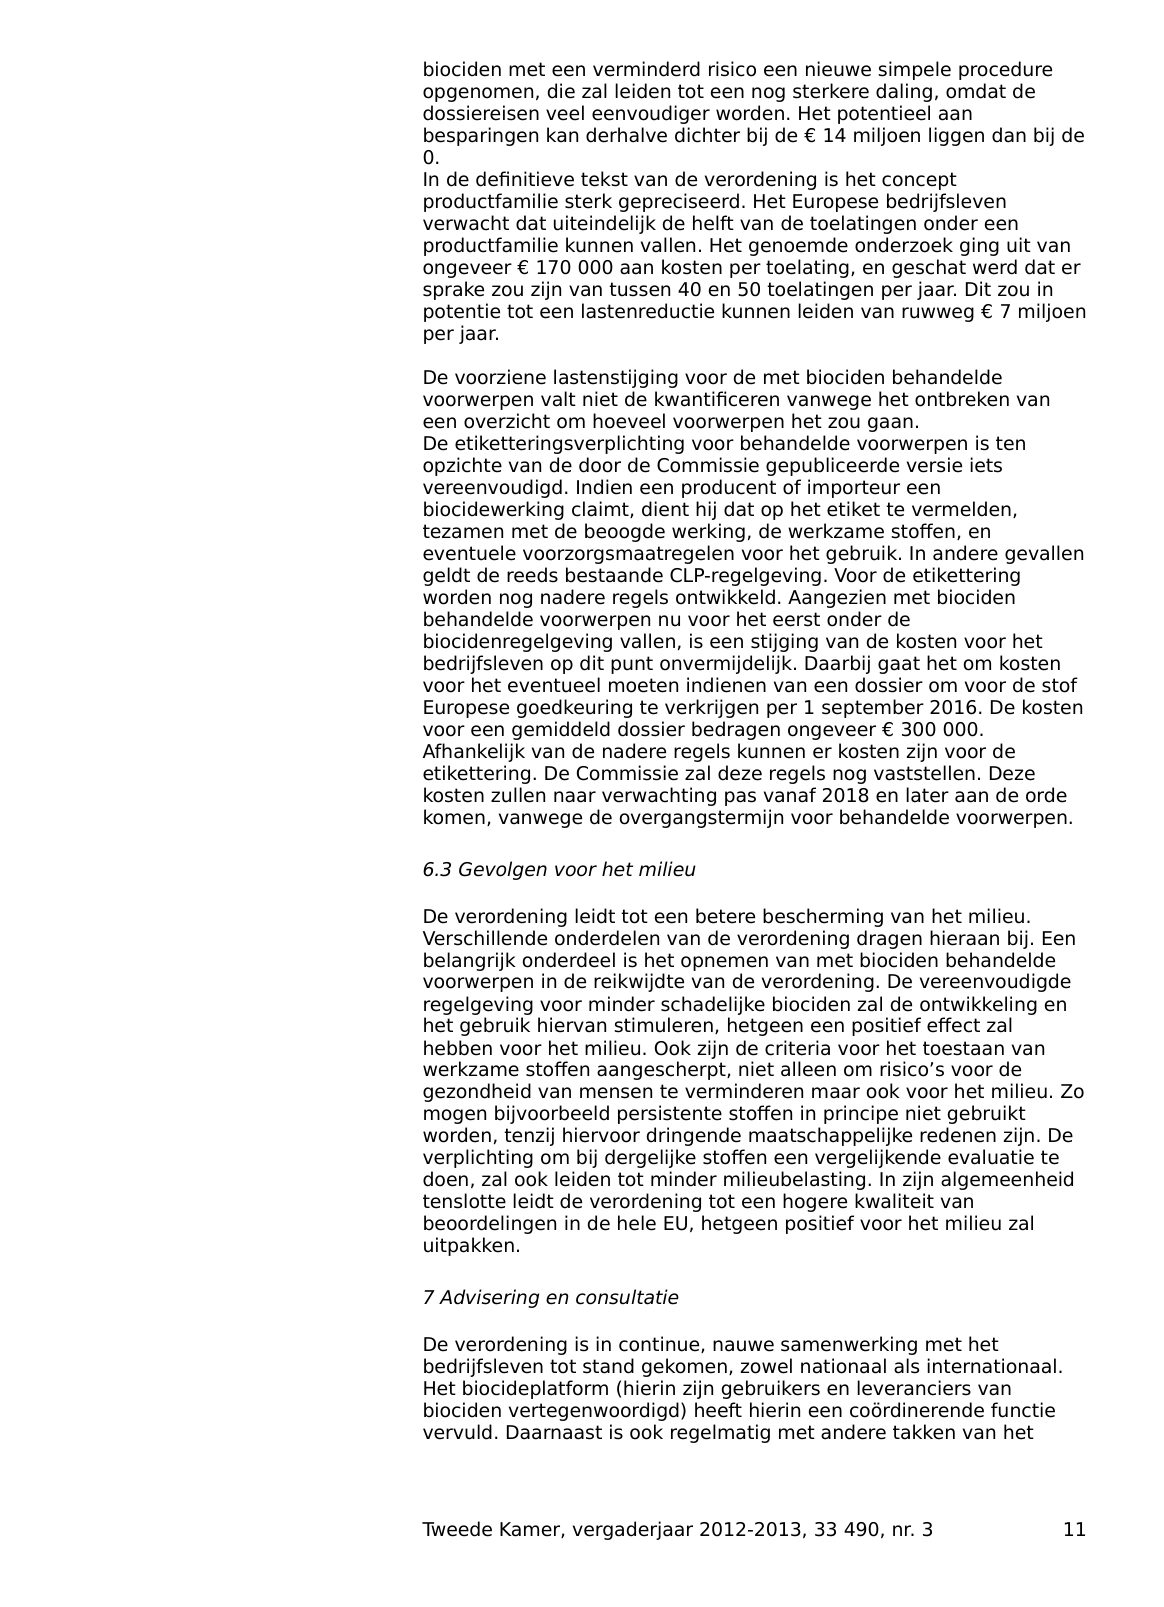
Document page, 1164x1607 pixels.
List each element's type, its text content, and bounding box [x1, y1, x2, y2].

text De verordening leidt tot een betere bescherming van het milieu. Verschillende onderdelen van de verordening dragen hieraan bij. Een belangrijk onderdeel is het opnemen van met biociden behandelde voorwerpen in de reikwijdte van de verordening. De vereenvoudigde regelgeving voor minder schadelijke biociden zal de ontwikkeling en het gebruik hiervan stimuleren, hetgeen een positief effect zal hebben voor het milieu. Ook zijn de criteria voor het toestaan van werkzame stoffen aangescherpt, niet alleen om risico’s voor de gezondheid van mensen te verminderen maar ook voor het milieu. Zo mogen bijvoorbeeld persistente stoffen in principe niet gebruikt worden, tenzij hiervoor dringende maatschappelijke redenen zijn. De verplichting om bij dergelijke stoffen een vergelijkende evaluatie te doen, zal ook leiden tot minder milieubelasting. In zijn algemeenheid tenslotte leidt de verordening tot een hogere kwaliteit van beoordelingen in de hele EU, hetgeen positief voor het milieu zal uitpakken. [422, 906, 1087, 1257]
subtitle 7 Advisering en consultatie [422, 1287, 1087, 1309]
text biociden met een verminderd risico een nieuwe simpele procedure opgenomen, die zal leiden tot een nog sterkere daling, omdat de dossiereisen veel eenvoudiger worden. Het potentieel aan besparingen kan derhalve dichter bij de € 14 miljoen liggen dan bij de 0. [422, 59, 1087, 169]
text De voorziene lastenstijging voor de met biociden behandelde voorwerpen valt niet de kwantificeren vanwege het ontbreken van een overzicht om hoeveel voorwerpen het zou gaan. [422, 367, 1087, 433]
text De verordening is in continue, nauwe samenwerking met het bedrijfsleven tot stand gekomen, zowel nationaal als internationaal. Het biocideplatform (hierin zijn gebruikers en leveranciers van biociden vertegenwoordigd) heeft hierin een coördinerende functie vervuld. Daarnaast is ook regelmatig met andere takken van het [422, 1334, 1087, 1444]
subtitle 6.3 Gevolgen voor het milieu [422, 858, 1087, 881]
text De etiketteringsverplichting voor behandelde voorwerpen is ten opzichte van de door de Commissie gepubliceerde versie iets vereenvoudigd. Indien een producent of importeur een biocidewerking claimt, dient hij dat op het etiket te vermelden, tezamen met de beoogde werking, de werkzame stoffen, en eventuele voorzorgsmaatregelen voor het gebruik. In andere gevallen geldt de reeds bestaande CLP-regelgeving. Voor de etikettering worden nog nadere regels ontwikkeld. Aangezien met biociden behandelde voorwerpen nu voor het eerst onder de biocidenregelgeving vallen, is een stijging van de kosten voor het bedrijfsleven op dit punt onvermijdelijk. Daarbij gaat het om kosten voor het eventueel moeten indienen van een dossier om voor de stof Europese goedkeuring te verkrijgen per 1 september 2016. De kosten voor een gemiddeld dossier bedragen ongeveer € 300 000. Afhankelijk van de nadere regels kunnen er kosten zijn voor de etikettering. De Commissie zal deze regels nog vaststellen. Deze kosten zullen naar verwachting pas vanaf 2018 en later aan de orde komen, vanwege de overgangstermijn voor behandelde voorwerpen. [422, 433, 1087, 828]
text In de definitieve tekst van de verordening is het concept productfamilie sterk gepreciseerd. Het Europese bedrijfsleven verwacht dat uiteindelijk de helft van de toelatingen onder een productfamilie kunnen vallen. Het genoemde onderzoek ging uit van ongeveer € 170 000 aan kosten per toelating, en geschat werd dat er sprake zou zijn van tussen 40 en 50 toelatingen per jaar. Dit zou in potentie tot een lastenreductie kunnen leiden van ruwweg € 7 miljoen per jaar. [422, 169, 1087, 345]
